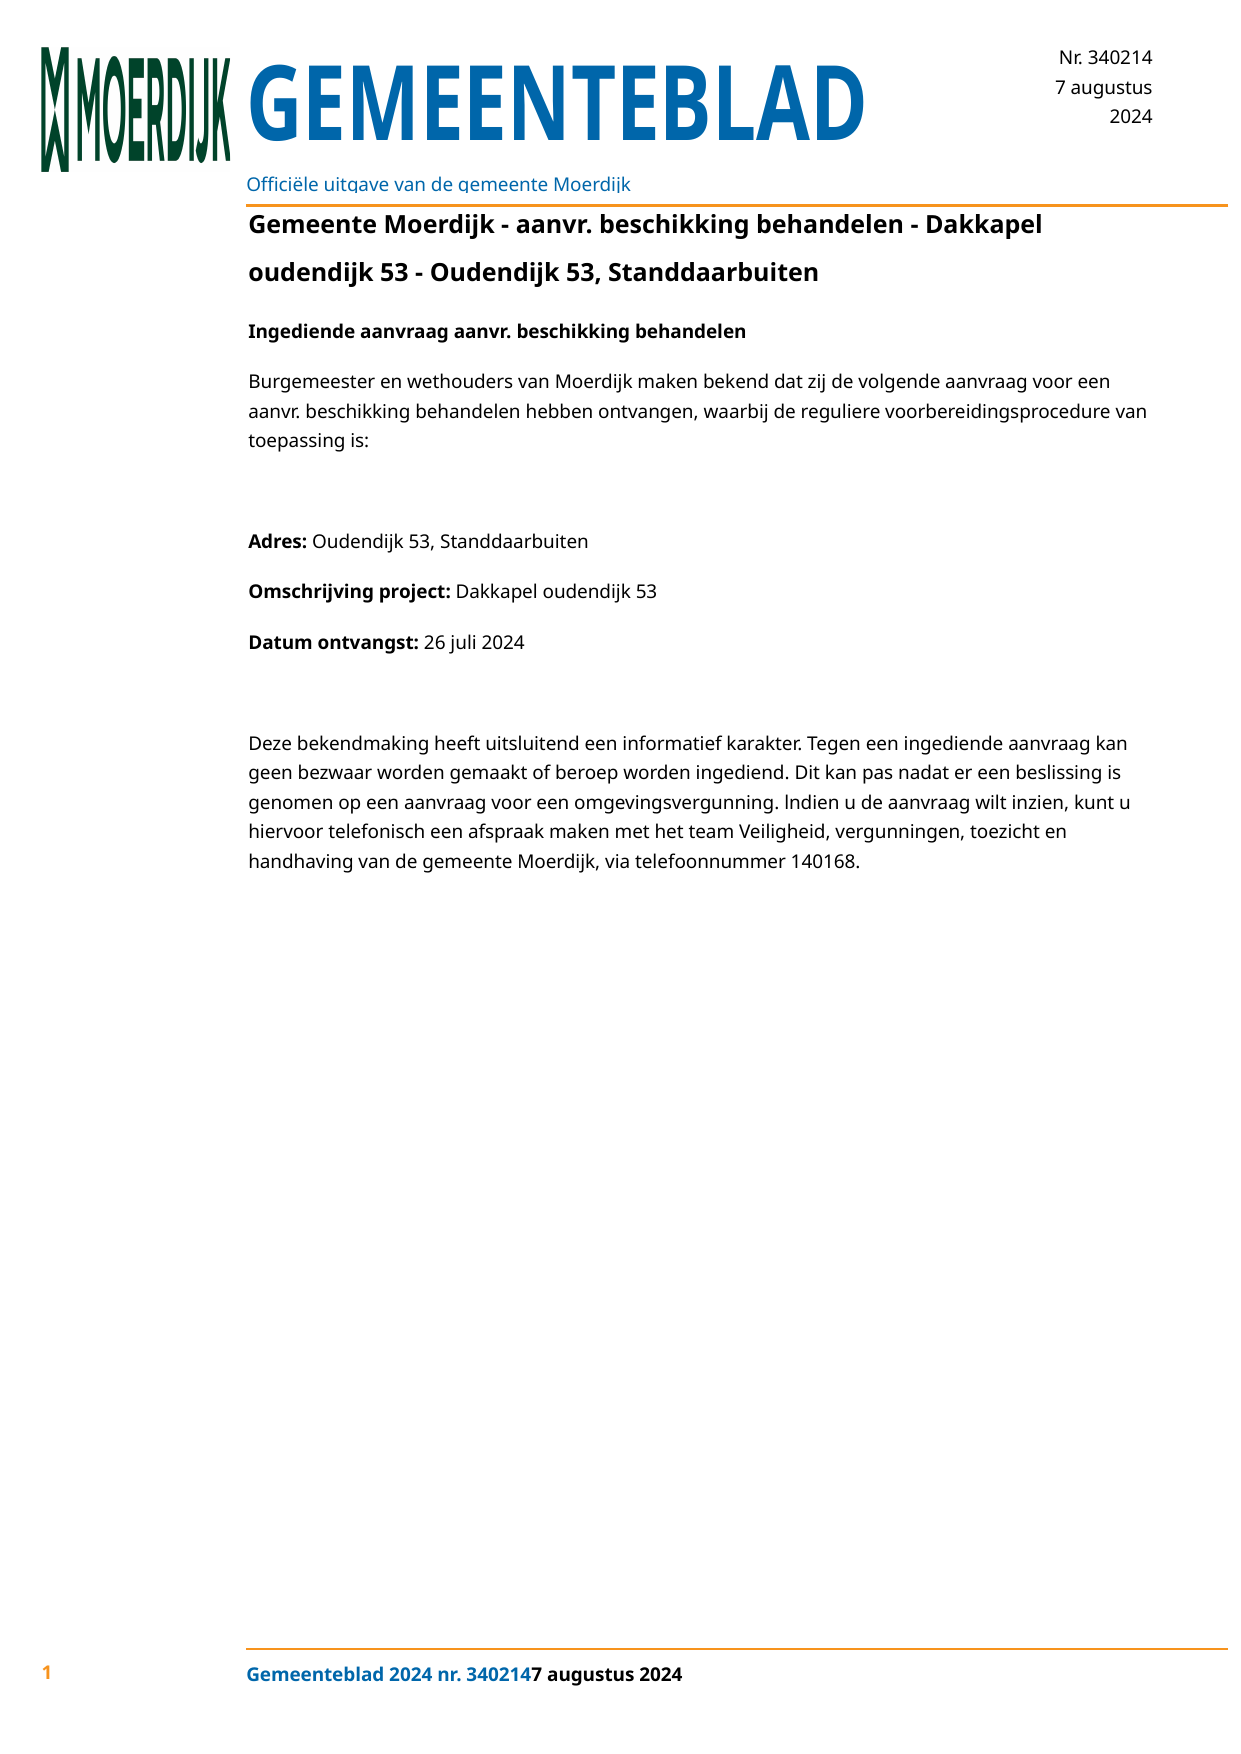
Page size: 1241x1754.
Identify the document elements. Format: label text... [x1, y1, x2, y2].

text Burgemeester en wethouders van Moerdijk maken bekend dat zij de volgende aanvraag voor een aanvr. beschikking behandelen hebben ontvangen, waarbij de reguliere voorbereidingsprocedure van toepassing is: [248, 368, 1152, 453]
text Adres: Oudendijk 53, Standdaarbuiten [248, 528, 1152, 554]
text Gemeente Moerdijk - aanvr. beschikking behandelen - Dakkapel oudendijk 53 - Oudendijk 53, Standdaarbuiten [248, 207, 1152, 288]
text Ingediende aanvraag aanvr. beschikking behandelen [248, 318, 1152, 344]
picture [41, 47, 231, 172]
text Omschrijving project: Dakkapel oudendijk 53 [248, 579, 1152, 604]
text Datum ontvangst: 26 juli 2024 [248, 629, 1152, 655]
text Deze bekendmaking heeft uitsluitend een informatief karakter. Tegen een ingediende aanvraag kan geen bezwaar worden gemaakt of beroep worden ingediend. Dit kan pas nadat er een beslissing is genomen op een aanvraag voor een omgevingsvergunning. lndien u de aanvraag wilt inzien, kunt u hiervoor telefonisch een afspraak maken met het team Veiligheid, vergunningen, toezicht en handhaving van de gemeente Moerdijk, via telefoonnummer 140168. [248, 730, 1152, 874]
